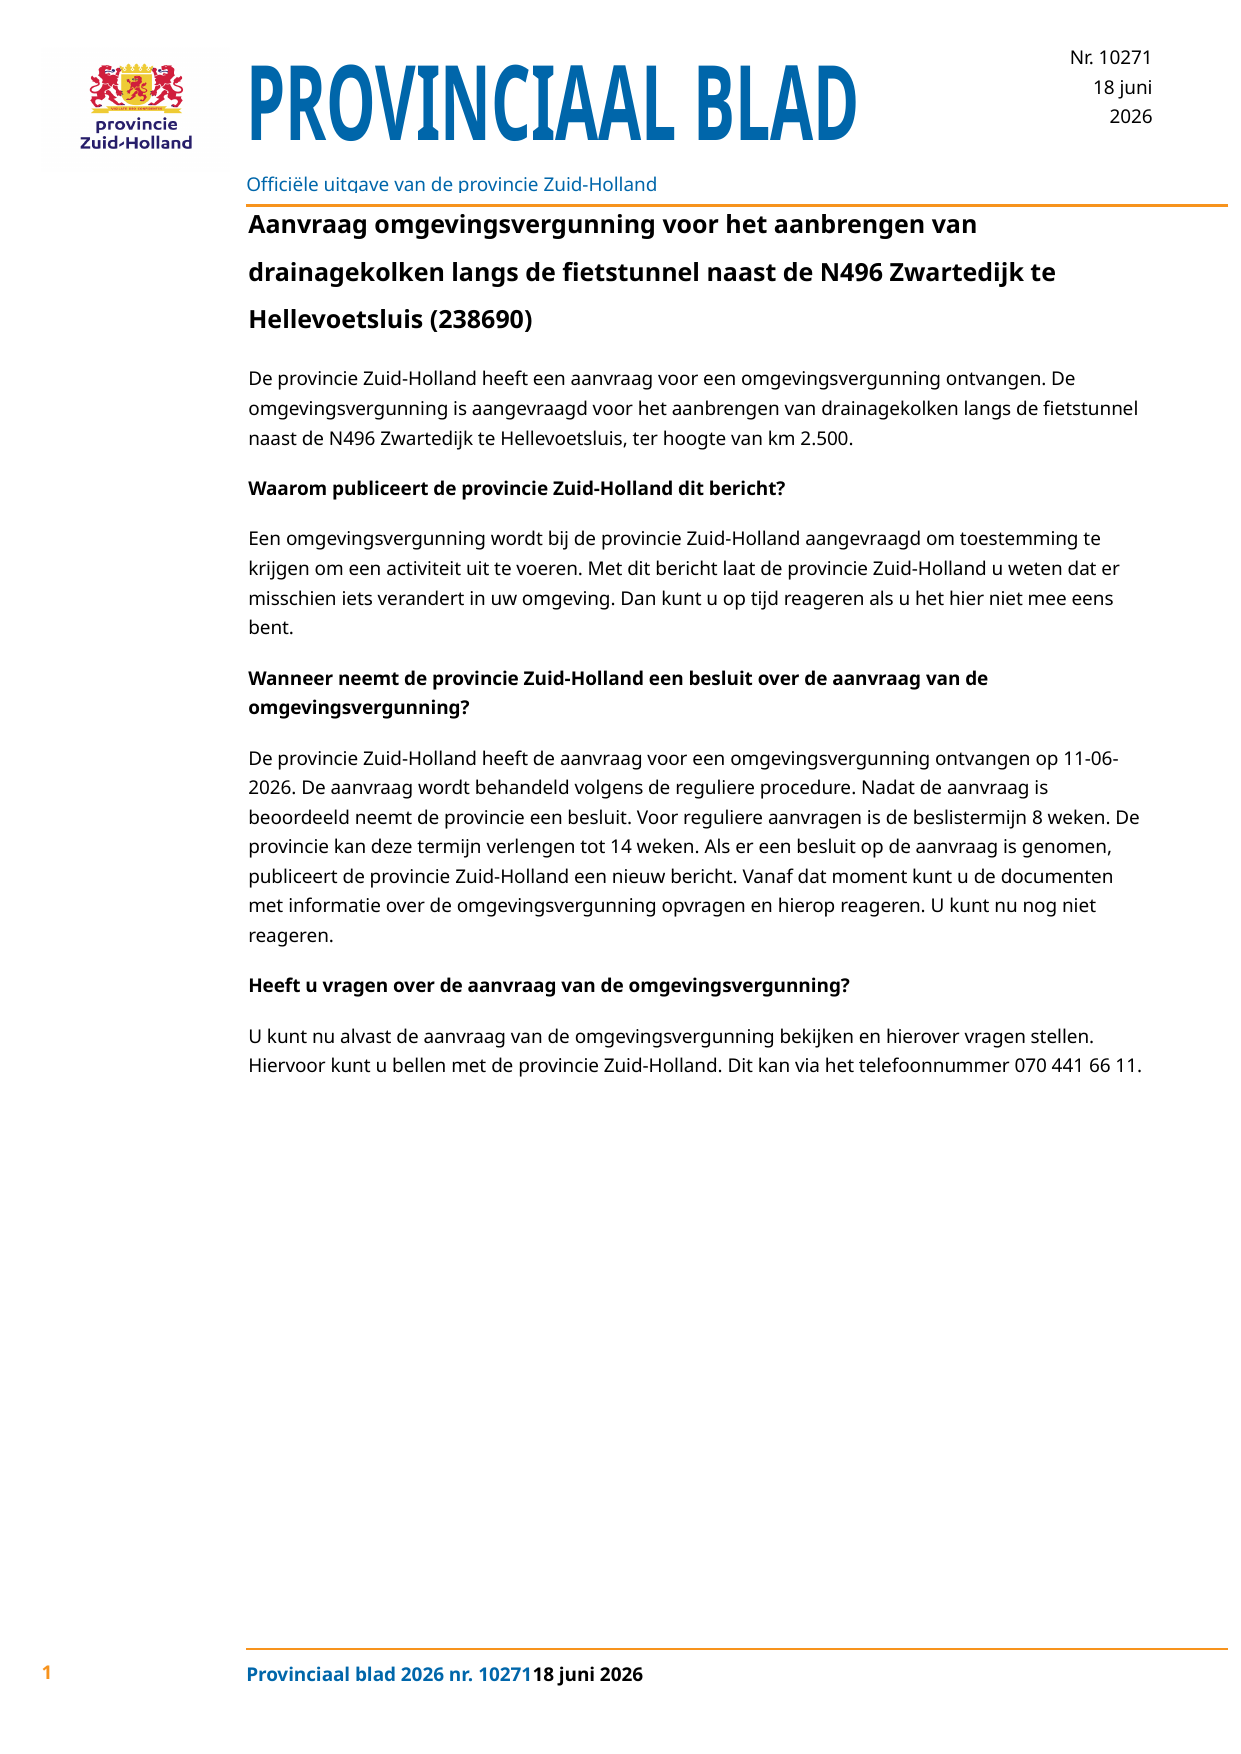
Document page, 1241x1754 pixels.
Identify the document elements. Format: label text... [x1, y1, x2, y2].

text Heeft u vragen over de aanvraag van de omgevingsvergunning? [248, 973, 1152, 998]
text Wanneer neemt de provincie Zuid-Holland een besluit over de aanvraag van de omgevingsvergunning? [248, 665, 1152, 720]
picture [41, 47, 231, 172]
text Waarom publiceert de provincie Zuid-Holland dit bericht? [248, 475, 1152, 501]
text Een omgevingsvergunning wordt bij de provincie Zuid-Holland aangevraagd om toestemming te krijgen om een activiteit uit te voeren. Met dit bericht laat de provincie Zuid-Holland u weten dat er misschien iets verandert in uw omgeving. Dan kunt u op tijd reageren als u het hier niet mee eens bent. [248, 526, 1152, 640]
text U kunt nu alvast de aanvraag van de omgevingsvergunning bekijken en hierover vragen stellen. Hiervoor kunt u bellen met de provincie Zuid-Holland. Dit kan via het telefoonnummer 070 441 66 11. [248, 1023, 1152, 1078]
text De provincie Zuid-Holland heeft een aanvraag voor een omgevingsvergunning ontvangen. De omgevingsvergunning is aangevraagd voor het aanbrengen van drainagekolken langs de fietstunnel naast de N496 Zwartedijk te Hellevoetsluis, ter hoogte van km 2.500. [248, 366, 1152, 450]
text Aanvraag omgevingsvergunning voor het aanbrengen van drainagekolken langs de fietstunnel naast de N496 Zwartedijk te Hellevoetsluis (238690) [248, 207, 1152, 336]
text De provincie Zuid-Holland heeft de aanvraag voor een omgevingsvergunning ontvangen op 11-06-2026. De aanvraag wordt behandeld volgens de reguliere procedure. Nadat de aanvraag is beoordeeld neemt de provincie een besluit. Voor reguliere aanvragen is de beslistermijn 8 weken. De provincie kan deze termijn verlengen tot 14 weken. Als er een besluit op de aanvraag is genomen, publiceert de provincie Zuid-Holland een nieuw bericht. Vanaf dat moment kunt u de documenten met informatie over de omgevingsvergunning opvragen en hierop reageren. U kunt nu nog niet reageren. [248, 745, 1152, 948]
